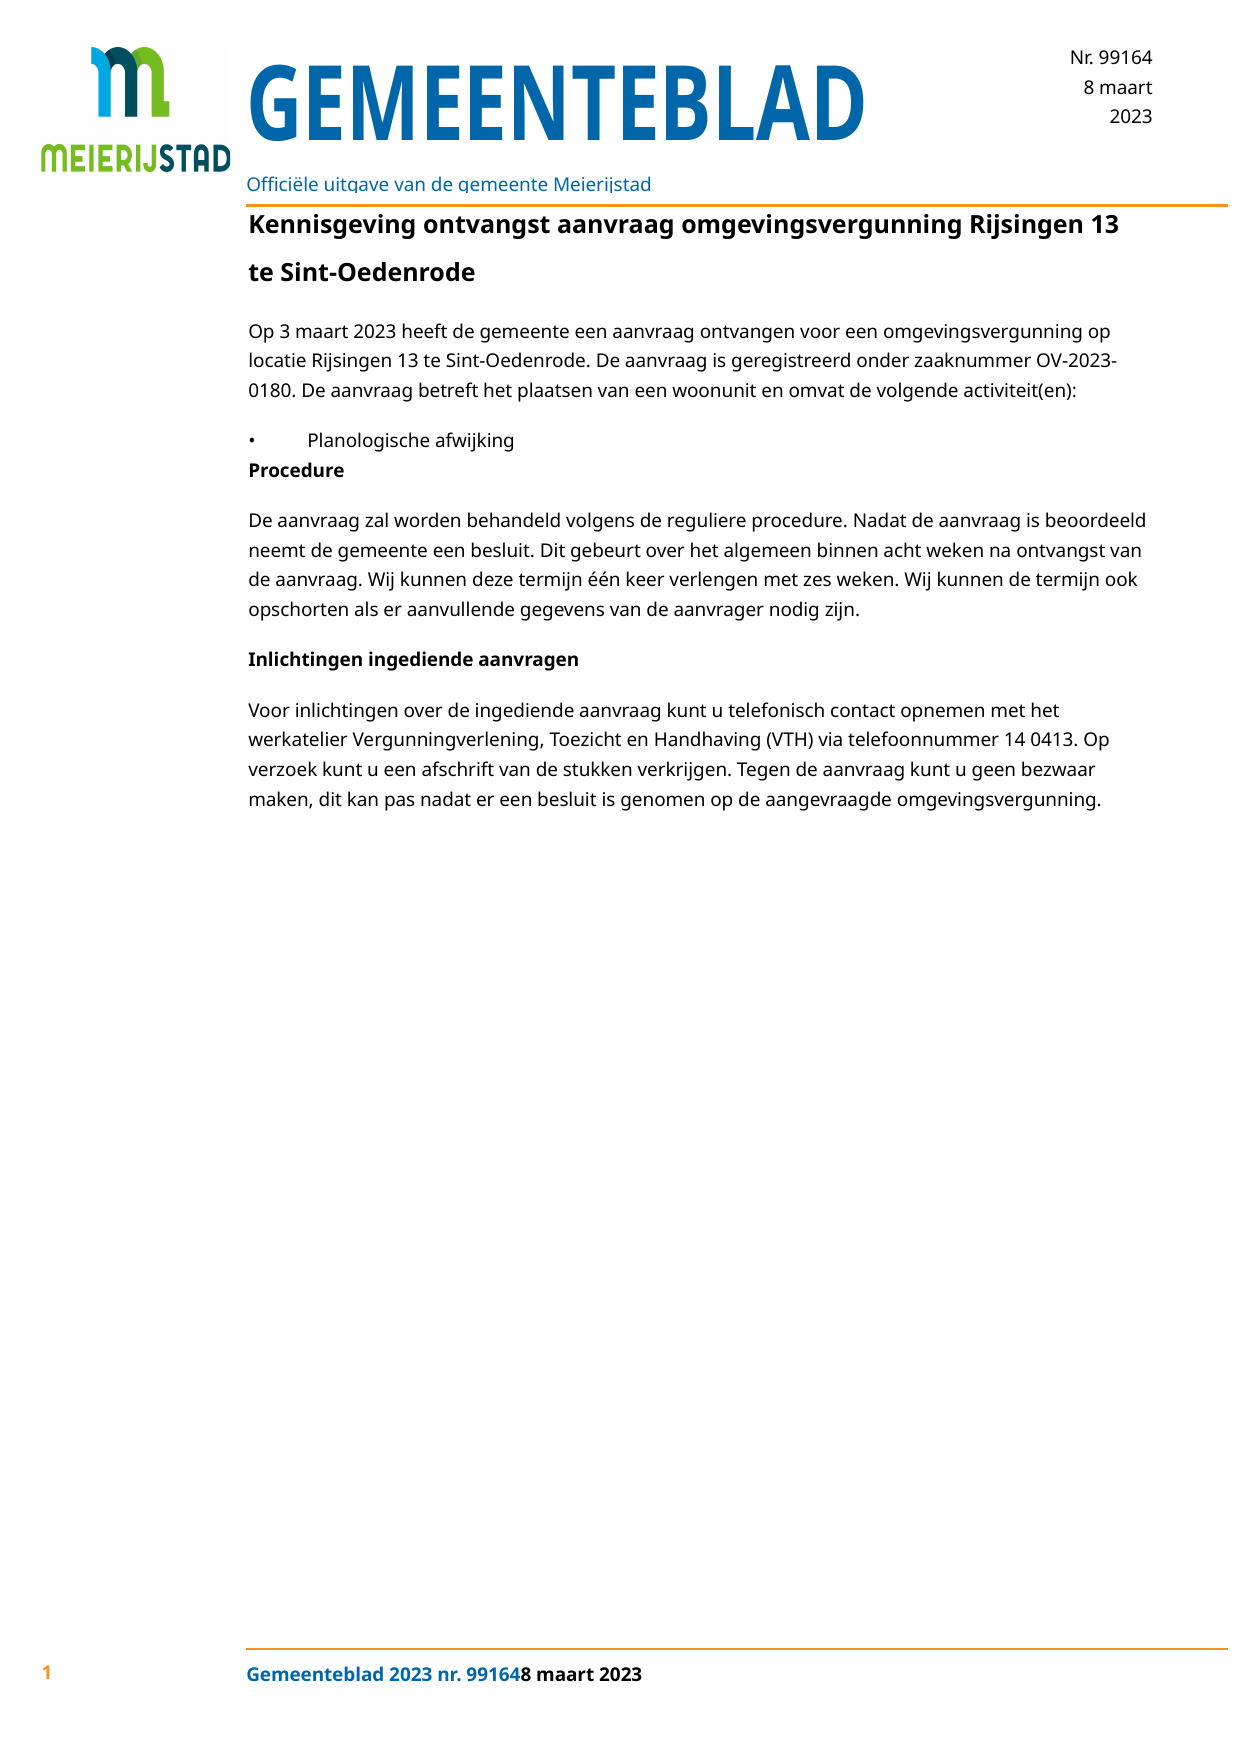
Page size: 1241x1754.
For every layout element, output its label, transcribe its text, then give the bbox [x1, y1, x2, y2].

picture [41, 47, 231, 172]
text Inlichtingen ingediende aanvragen [248, 647, 1152, 672]
text De aanvraag zal worden behandeld volgens de reguliere procedure. Nadat de aanvraag is beoordeeld neemt de gemeente een besluit. Dit gebeurt over het algemeen binnen acht weken na ontvangst van de aanvraag. Wij kunnen deze termijn één keer verlengen met zes weken. Wij kunnen de termijn ook opschorten als er aanvullende gegevens van de aanvrager nodig zijn. [248, 507, 1152, 622]
text Kennisgeving ontvangst aanvraag omgevingsvergunning Rijsingen 13 te Sint-Oedenrode [248, 207, 1152, 288]
text Procedure [248, 457, 1152, 483]
text Voor inlichtingen over de ingediende aanvraag kunt u telefonisch contact opnemen met het werkatelier Vergunningverlening, Toezicht en Handhaving (VTH) via telefoonnummer 14 0413. Op verzoek kunt u een afschrift van de stukken verkrijgen. Tegen de aanvraag kunt u geen bezwaar maken, dit kan pas nadat er een besluit is genomen op de aangevraagde omgevingsvergunning. [248, 697, 1152, 812]
text Op 3 maart 2023 heeft de gemeente een aanvraag ontvangen voor een omgevingsvergunning op locatie Rijsingen 13 te Sint-Oedenrode. De aanvraag is geregistreerd onder zaaknummer OV-2023-0180. De aanvraag betreft het plaatsen van een woonunit en omvat de volgende activiteit(en): [248, 318, 1152, 403]
list Planologische afwijking [248, 427, 1152, 453]
